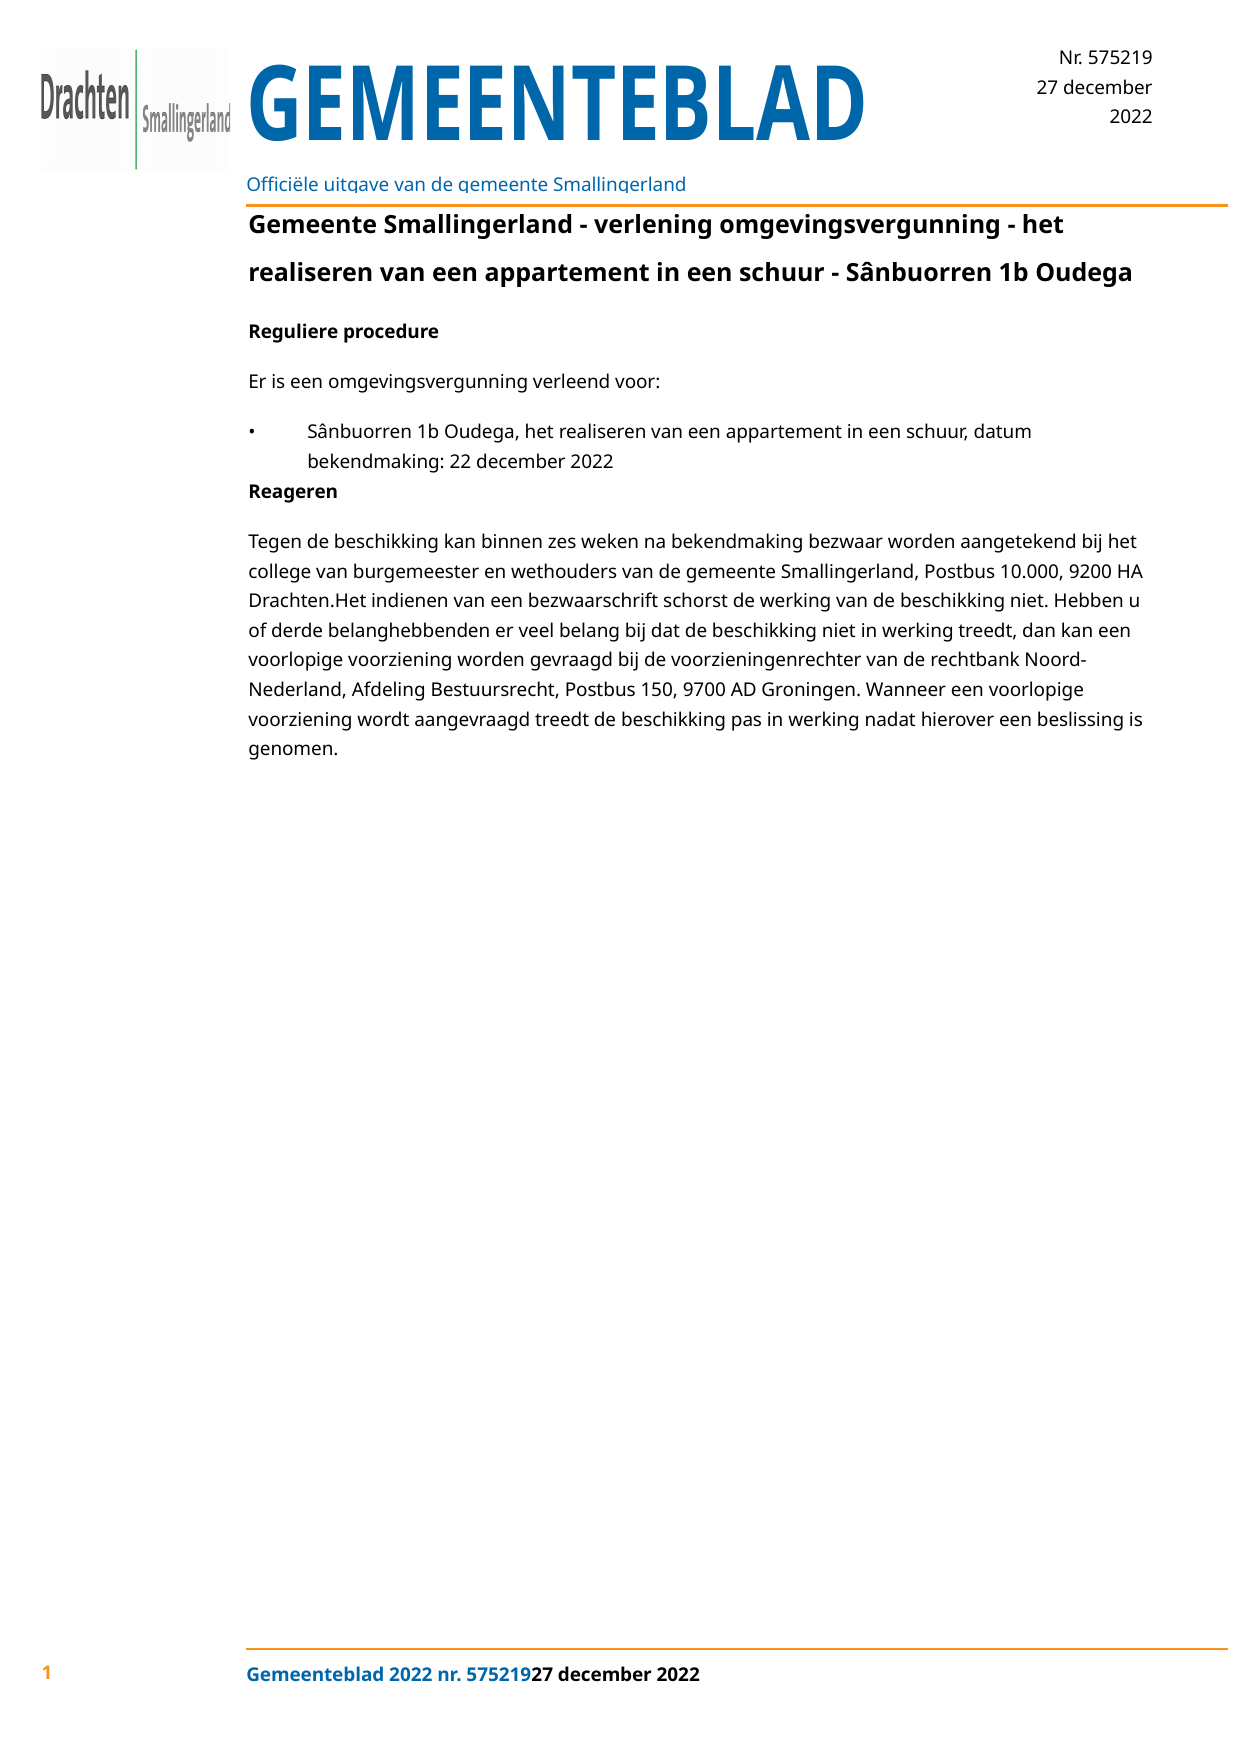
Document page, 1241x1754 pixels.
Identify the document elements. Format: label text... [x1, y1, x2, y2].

list Sânbuorren 1b Oudega, het realiseren van een appartement in een schuur, datum bekendmaking: 22 december 2022 [248, 419, 1152, 474]
text Gemeente Smallingerland - verlening omgevingsvergunning - het realiseren van een appartement in een schuur - Sânbuorren 1b Oudega [248, 207, 1152, 288]
text Er is een omgevingsvergunning verleend voor: [248, 368, 1152, 394]
text Reguliere procedure [248, 318, 1152, 344]
picture [41, 47, 231, 172]
text Tegen de beschikking kan binnen zes weken na bekendmaking bezwaar worden aangetekend bij het college van burgemeester en wethouders van de gemeente Smallingerland, Postbus 10.000, 9200 HA Drachten.Het indienen van een bezwaarschrift schorst de werking van de beschikking niet. Hebben u of derde belanghebbenden er veel belang bij dat de beschikking niet in werking treedt, dan kan een voorlopige voorziening worden gevraagd bij de voorzieningenrechter van de rechtbank Noord-Nederland, Afdeling Bestuursrecht, Postbus 150, 9700 AD Groningen. Wanneer een voorlopige voorziening wordt aangevraagd treedt de beschikking pas in werking nadat hierover een beslissing is genomen. [248, 528, 1152, 761]
text Reageren [248, 478, 1152, 504]
